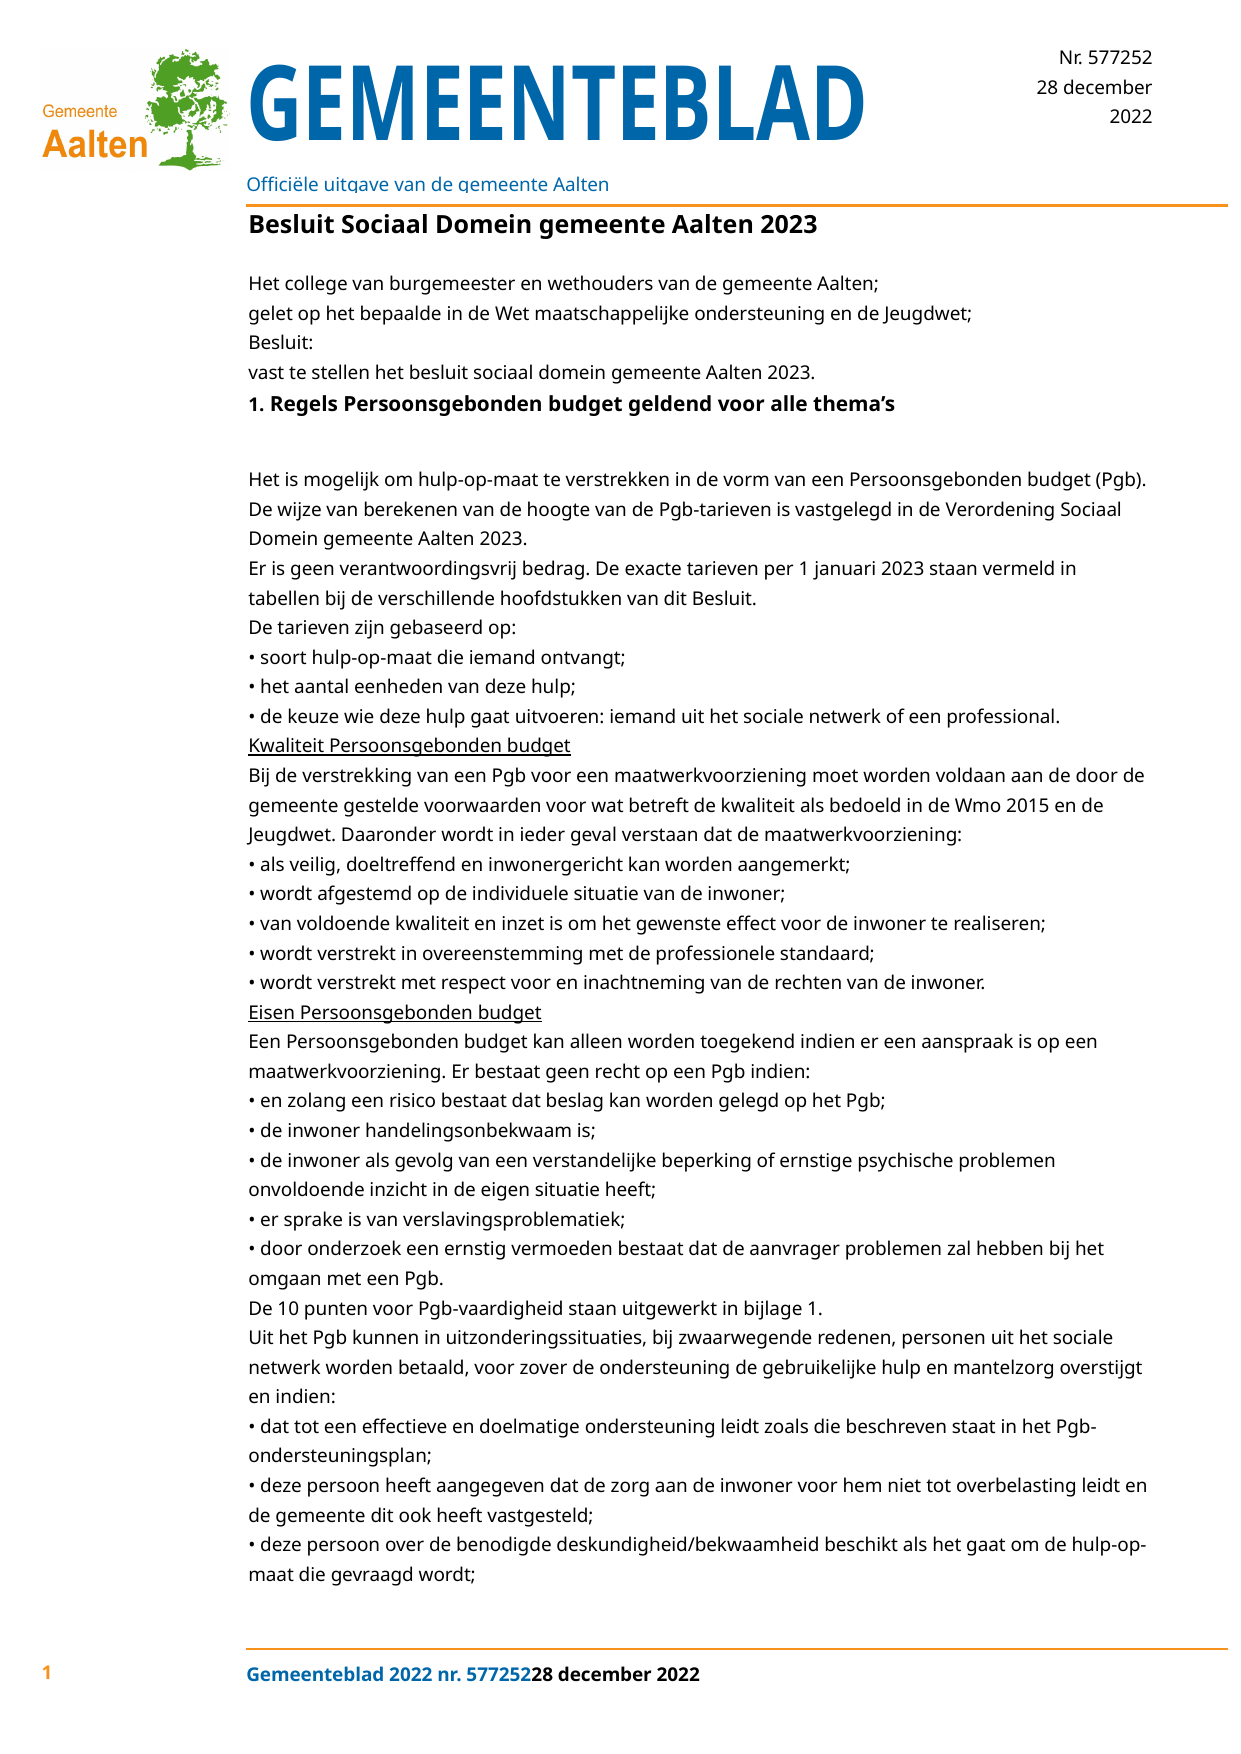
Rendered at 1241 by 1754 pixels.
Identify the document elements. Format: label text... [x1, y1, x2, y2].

text Een Persoonsgebonden budget kan alleen worden toegekend indien er een aanspraak is op een maatwerkvoorziening. Er bestaat geen recht op een Pgb indien: [248, 1028, 1152, 1084]
text • wordt afgestemd op de individuele situatie van de inwoner; [248, 881, 1152, 906]
text • soort hulp-op-maat die iemand ontvangt; [248, 644, 1152, 669]
text gelet op het bepaalde in de Wet maatschappelijke ondersteuning en de Jeugdwet; [248, 300, 1152, 326]
text Het is mogelijk om hulp-op-maat te verstrekken in de vorm van een Persoonsgebonden budget (Pgb). De wijze van berekenen van de hoogte van de Pgb-tarieven is vastgelegd in de Verordening Sociaal Domein gemeente Aalten 2023. [248, 466, 1152, 551]
text • deze persoon over de benodigde deskundigheid/bekwaamheid beschikt als het gaat om de hulp-op-maat die gevraagd wordt; [248, 1531, 1152, 1587]
text • en zolang een risico bestaat dat beslag kan worden gelegd op het Pgb; [248, 1088, 1152, 1113]
text Er is geen verantwoordingsvrij bedrag. De exacte tarieven per 1 januari 2023 staan vermeld in tabellen bij de verschillende hoofdstukken van dit Besluit. [248, 555, 1152, 610]
text Besluit Sociaal Domein gemeente Aalten 2023 [248, 207, 1152, 241]
text • dat tot een effectieve en doelmatige ondersteuning leidt zoals die beschreven staat in het Pgb-ondersteuningsplan; [248, 1413, 1152, 1468]
text Bij de verstrekking van een Pgb voor een maatwerkvoorziening moet worden voldaan aan de door de gemeente gestelde voorwaarden voor wat betreft de kwaliteit als bedoeld in de Wmo 2015 en de Jeugdwet. Daaronder wordt in ieder geval verstaan dat de maatwerkvoorziening: [248, 762, 1152, 847]
text De 10 punten voor Pgb-vaardigheid staan uitgewerkt in bijlage 1. [248, 1295, 1152, 1320]
text Eisen Persoonsgebonden budget [248, 999, 1152, 1024]
text • de inwoner als gevolg van een verstandelijke beperking of ernstige psychische problemen onvoldoende inzicht in de eigen situatie heeft; [248, 1147, 1152, 1202]
text • de keuze wie deze hulp gaat uitvoeren: iemand uit het sociale netwerk of een professional. [248, 703, 1152, 729]
text • de inwoner handelingsonbekwaam is; [248, 1117, 1152, 1143]
text • deze persoon heeft aangegeven dat de zorg aan de inwoner voor hem niet tot overbelasting leidt en de gemeente dit ook heeft vastgesteld; [248, 1472, 1152, 1527]
text • wordt verstrekt in overeenstemming met de professionele standaard; [248, 940, 1152, 965]
text 1. Regels Persoonsgebonden budget geldend voor alle thema’s [248, 389, 1152, 417]
picture [41, 47, 231, 172]
text • er sprake is van verslavingsproblematiek; [248, 1206, 1152, 1232]
text Besluit: [248, 329, 1152, 355]
text • door onderzoek een ernstig vermoeden bestaat dat de aanvrager problemen zal hebben bij het omgaan met een Pgb. [248, 1236, 1152, 1291]
text • van voldoende kwaliteit en inzet is om het gewenste effect voor de inwoner te realiseren; [248, 910, 1152, 936]
text • als veilig, doeltreffend en inwonergericht kan worden aangemerkt; [248, 851, 1152, 877]
text • wordt verstrekt met respect voor en inachtneming van de rechten van de inwoner. [248, 969, 1152, 995]
text De tarieven zijn gebaseerd op: [248, 614, 1152, 640]
text Het college van burgemeester en wethouders van de gemeente Aalten; [248, 270, 1152, 296]
text Kwaliteit Persoonsgebonden budget [248, 733, 1152, 758]
text vast te stellen het besluit sociaal domein gemeente Aalten 2023. [248, 359, 1152, 385]
text • het aantal eenheden van deze hulp; [248, 673, 1152, 699]
text Uit het Pgb kunnen in uitzonderingssituaties, bij zwaarwegende redenen, personen uit het sociale netwerk worden betaald, voor zover de ondersteuning de gebruikelijke hulp en mantelzorg overstijgt en indien: [248, 1324, 1152, 1409]
